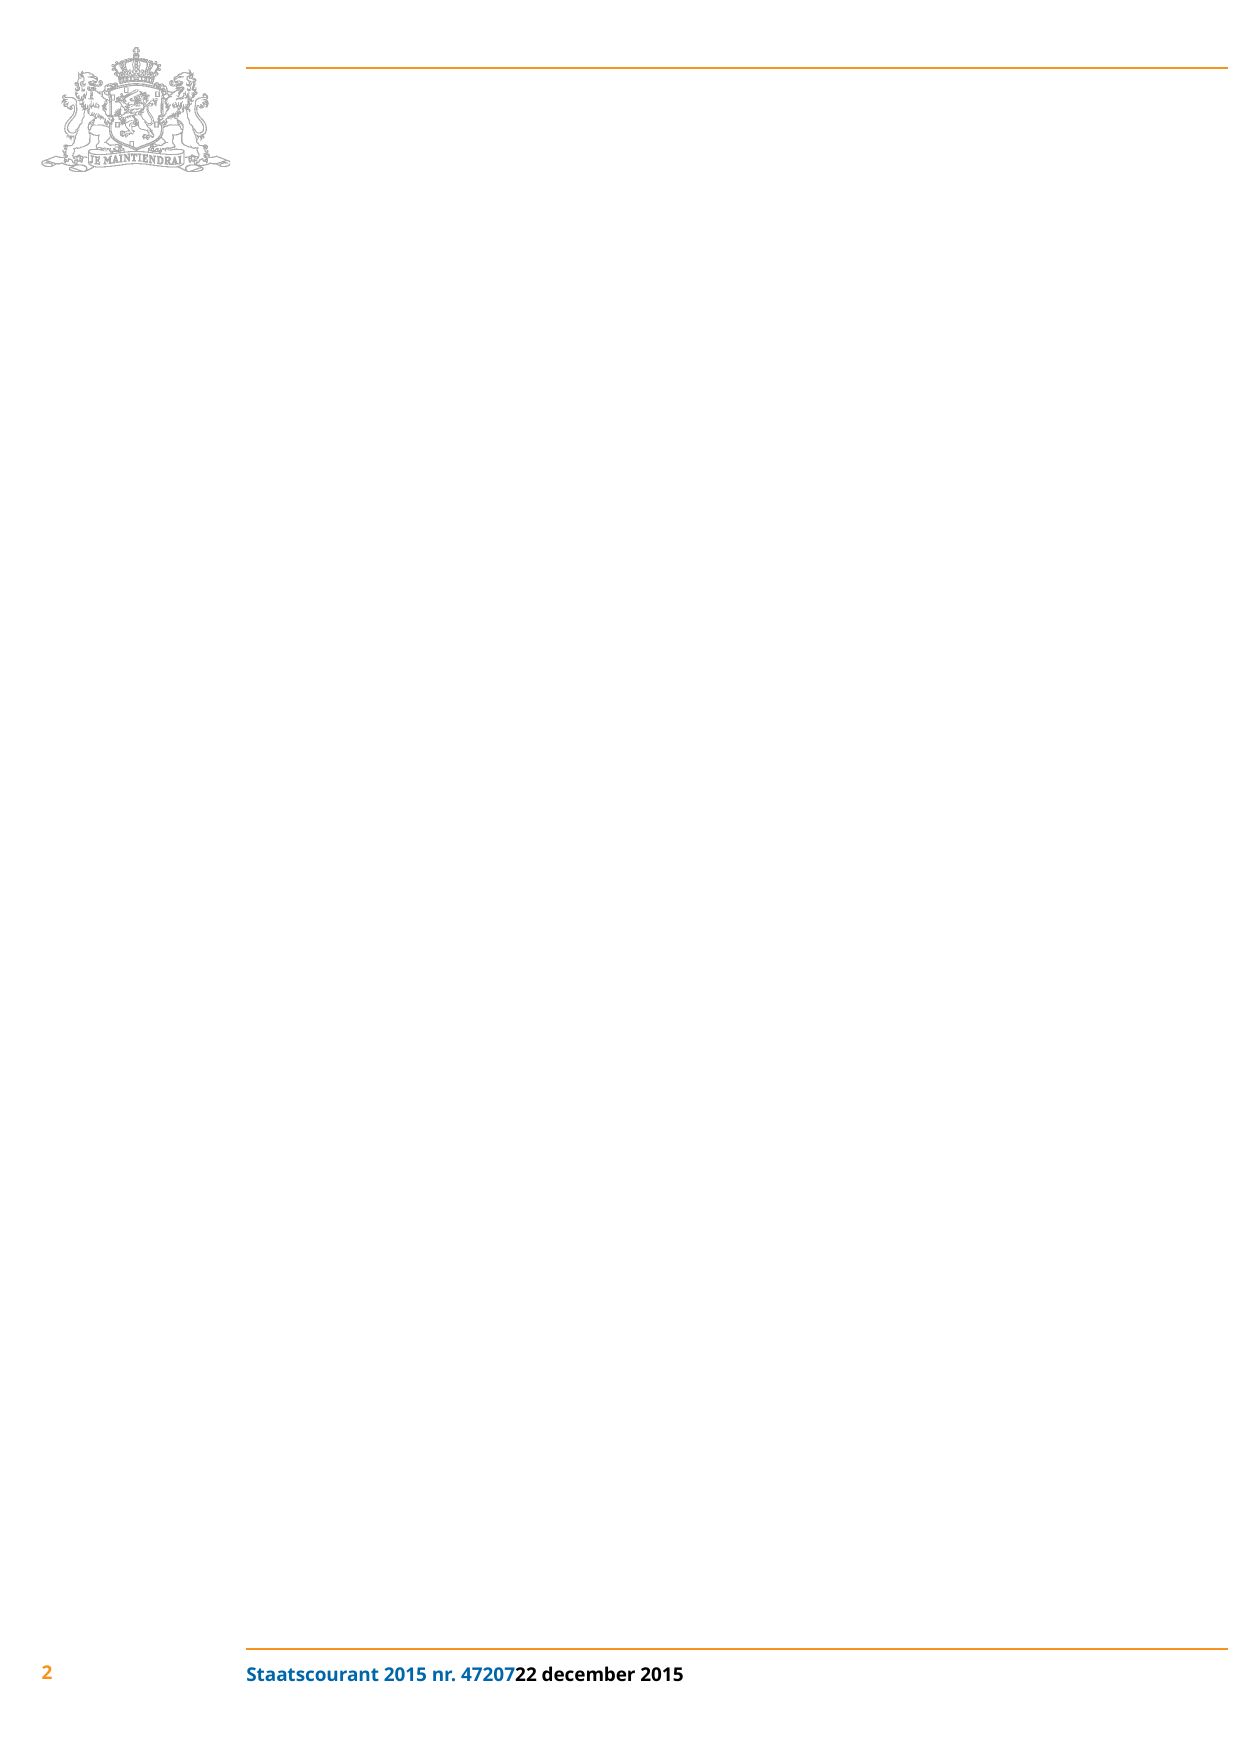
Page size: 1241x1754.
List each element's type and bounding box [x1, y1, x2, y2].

picture [41, 47, 231, 172]
